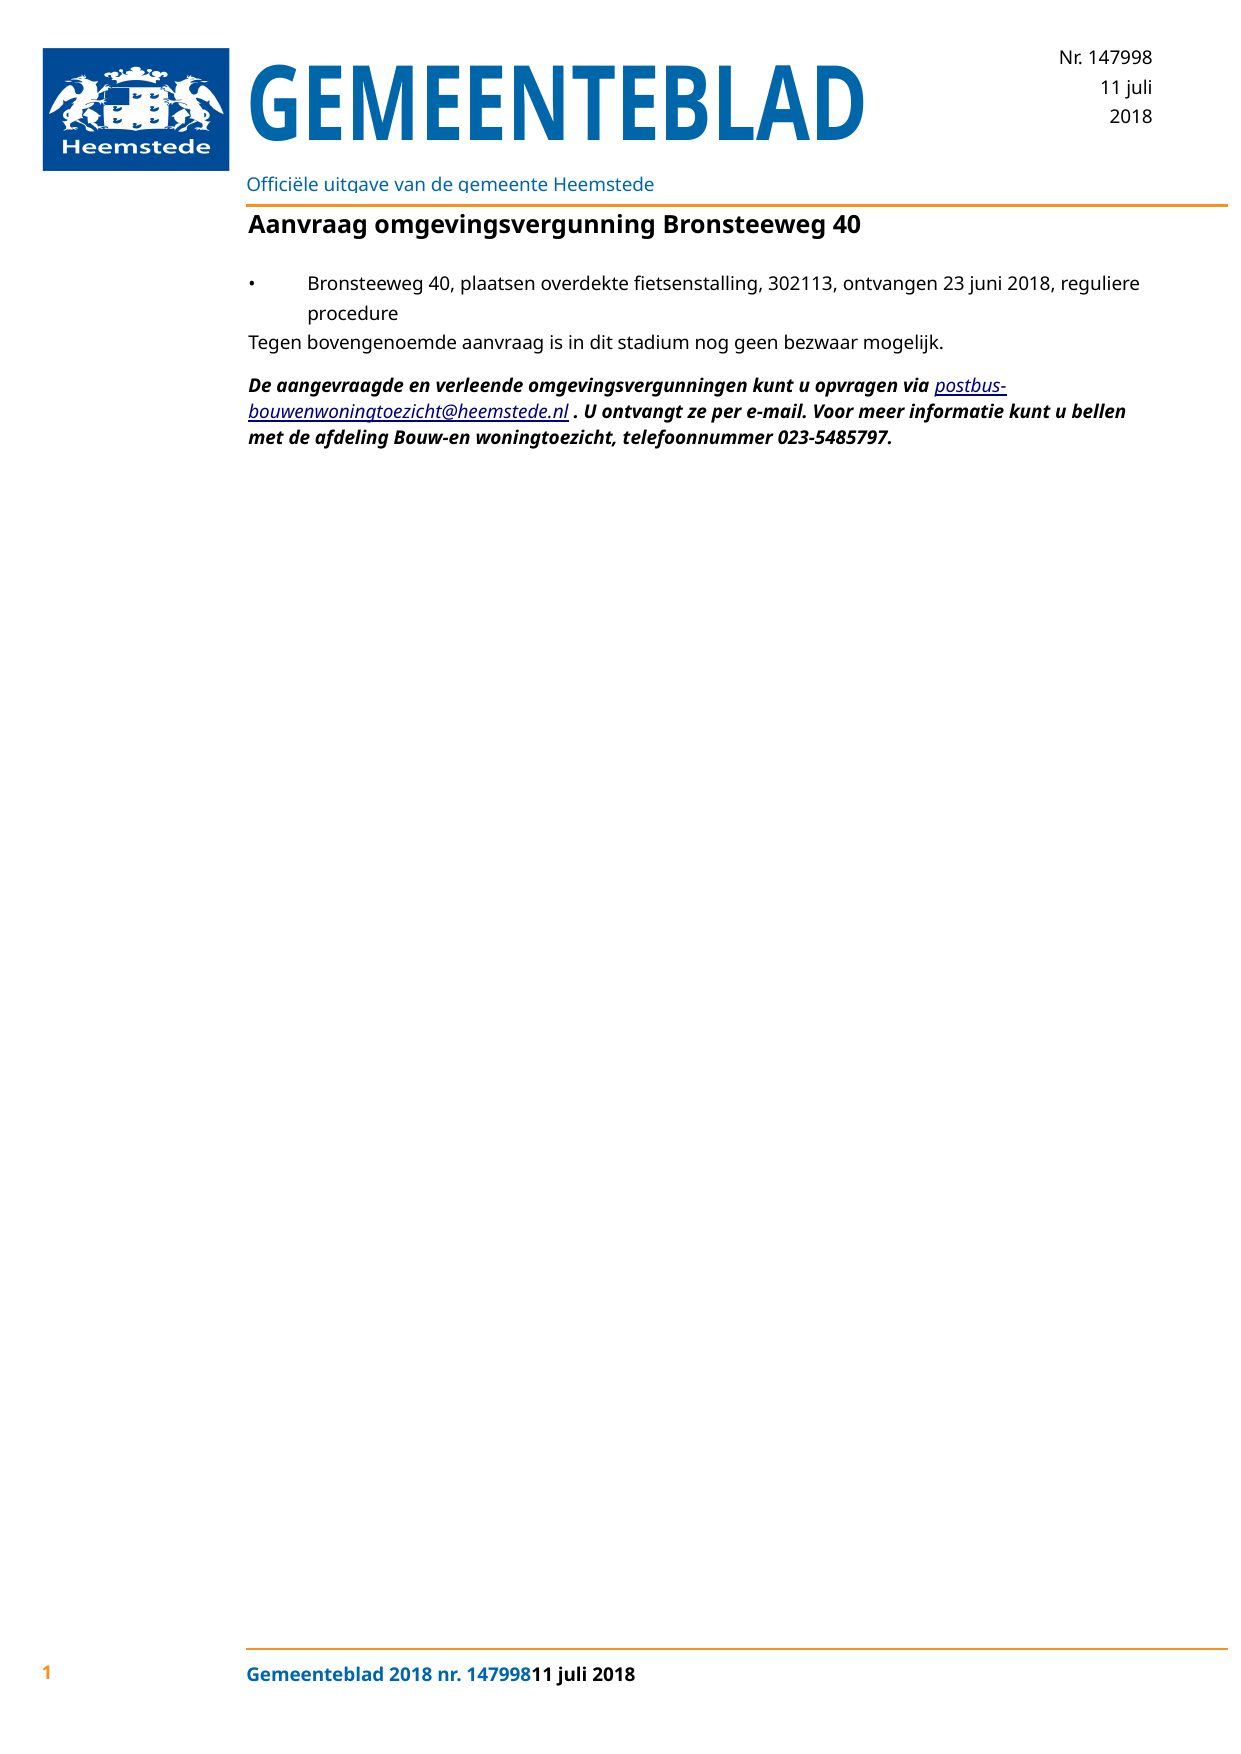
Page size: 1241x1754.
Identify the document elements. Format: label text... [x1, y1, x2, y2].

picture [41, 47, 231, 172]
list Bronsteeweg 40, plaatsen overdekte fietsenstalling, 302113, ontvangen 23 juni 2018, reguliere procedure [248, 270, 1152, 326]
text De aangevraagde en verleende omgevingsvergunningen kunt u opvragen via postbus-bouwenwoningtoezicht@heemstede.nl . U ontvangt ze per e-mail. Voor meer informatie kunt u bellen met de afdeling Bouw-en woningtoezicht, telefoonnummer 023-5485797. [248, 373, 1152, 450]
text Tegen bovengenoemde aanvraag is in dit stadium nog geen bezwaar mogelijk. [248, 329, 1152, 355]
text Aanvraag omgevingsvergunning Bronsteeweg 40 [248, 207, 1152, 241]
